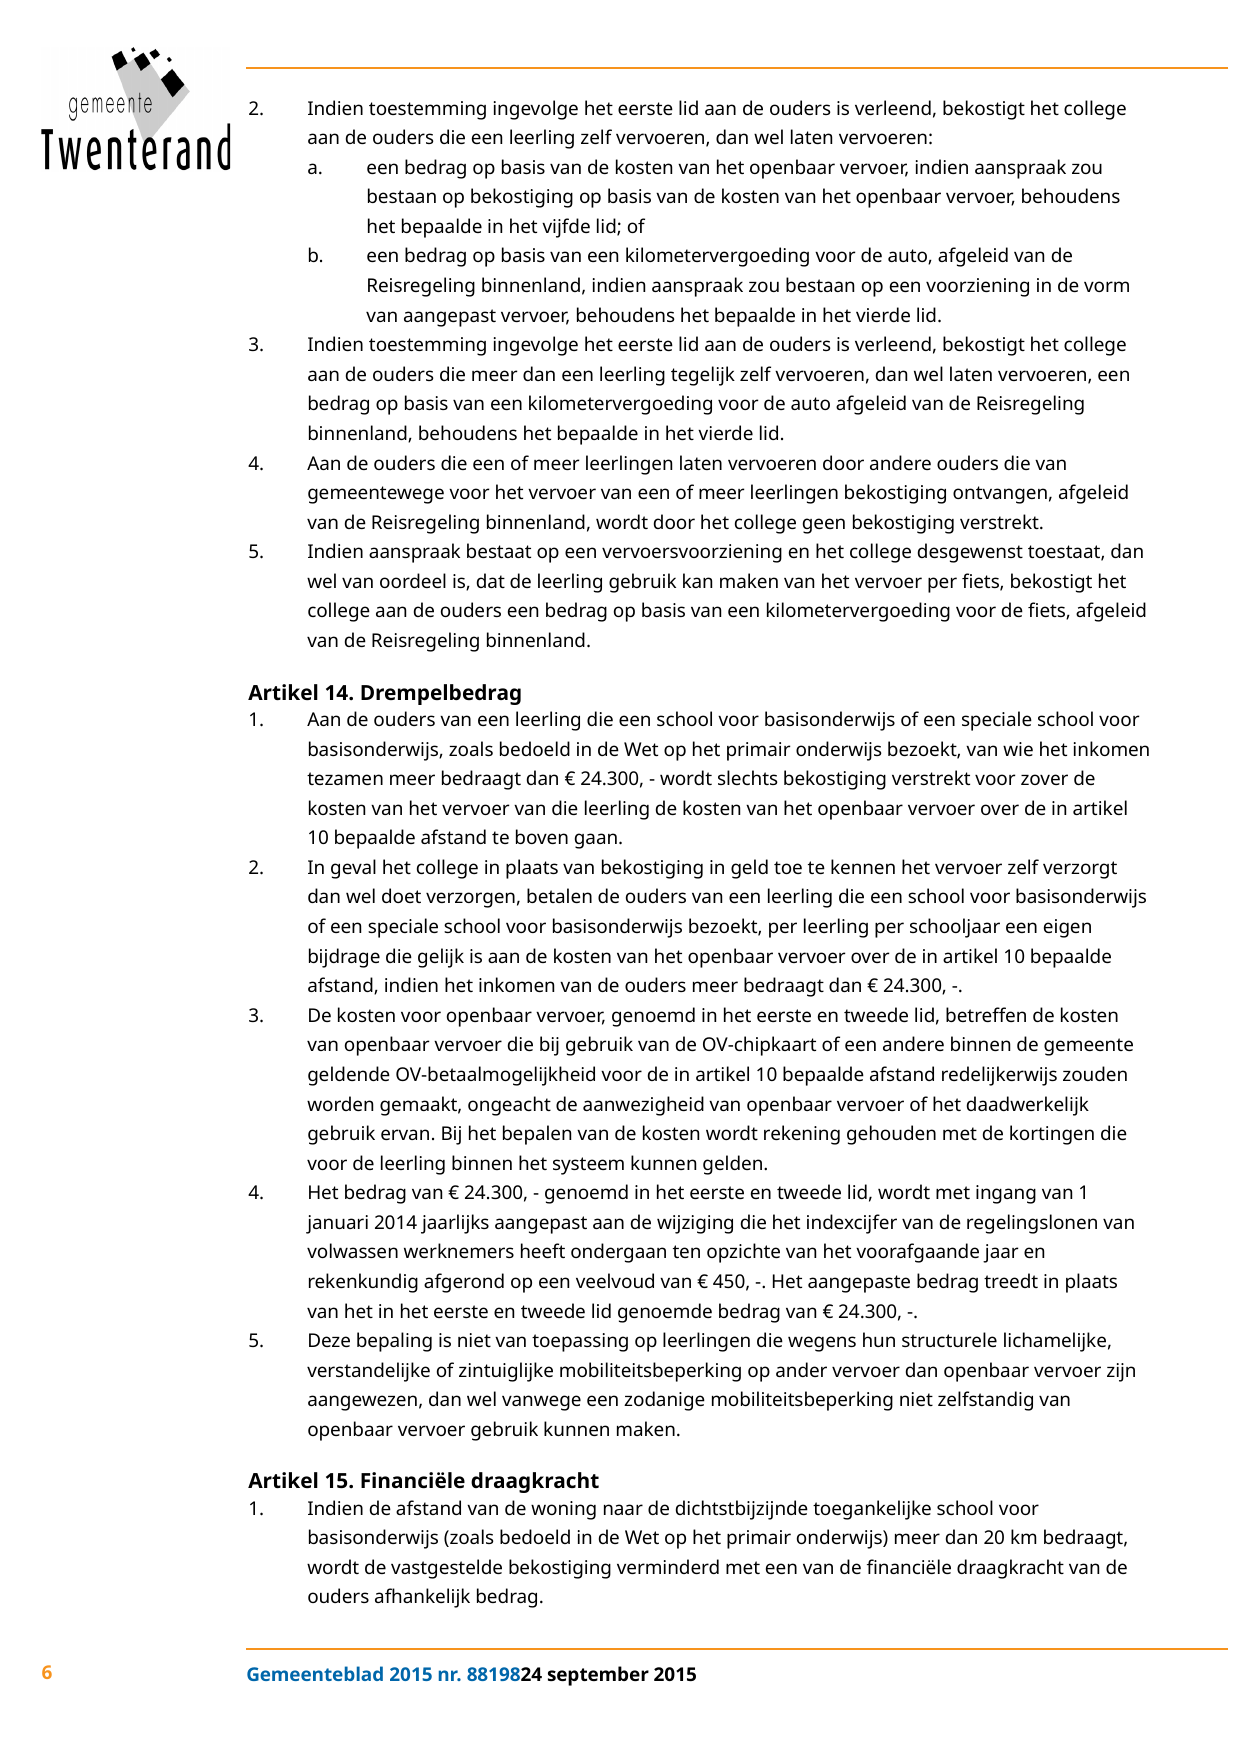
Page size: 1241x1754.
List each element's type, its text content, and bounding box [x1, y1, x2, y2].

text Artikel 14. Drempelbedrag [248, 678, 1152, 706]
list De kosten voor openbaar vervoer, genoemd in het eerste en tweede lid, betreffen de kosten van openbaar vervoer die bij gebruik van de OV-chipkaart of een andere binnen de gemeente geldende OV-betaalmogelijkheid voor de in artikel 10 bepaalde afstand redelijkerwijs zouden worden gemaakt, ongeacht de aanwezigheid van openbaar vervoer of het daadwerkelijk gebruik ervan. Bij het bepalen van de kosten wordt rekening gehouden met de kortingen die voor de leerling binnen het systeem kunnen gelden. [248, 1002, 1152, 1176]
list Deze bepaling is niet van toepassing op leerlingen die wegens hun structurele lichamelijke, verstandelijke of zintuiglijke mobiliteitsbeperking op ander vervoer dan openbaar vervoer zijn aangewezen, dan wel vanwege een zodanige mobiliteitsbeperking niet zelfstandig van openbaar vervoer gebruik kunnen maken. [248, 1327, 1152, 1442]
list Indien toestemming ingevolge het eerste lid aan de ouders is verleend, bekostigt het college aan de ouders die meer dan een leerling tegelijk zelf vervoeren, dan wel laten vervoeren, een bedrag op basis van een kilometervergoeding voor de auto afgeleid van de Reisregeling binnenland, behoudens het bepaalde in het vierde lid. [248, 331, 1152, 446]
text Artikel 15. Financiële draagkracht [248, 1467, 1152, 1495]
list een bedrag op basis van een kilometervergoeding voor de auto, afgeleid van de Reisregeling binnenland, indien aanspraak zou bestaan op een voorziening in de vorm van aangepast vervoer, behoudens het bepaalde in het vierde lid. [307, 243, 1152, 328]
list Indien de afstand van de woning naar de dichtstbijzijnde toegankelijke school voor basisonderwijs (zoals bedoeld in de Wet op het primair onderwijs) meer dan 20 km bedraagt, wordt de vastgestelde bekostiging verminderd met een van de financiële draagkracht van de ouders afhankelijk bedrag. [248, 1495, 1152, 1609]
list Indien aanspraak bestaat op een vervoersvoorziening en het college desgewenst toestaat, dan wel van oordeel is, dat de leerling gebruik kan maken van het vervoer per fiets, bekostigt het college aan de ouders een bedrag op basis van een kilometervergoeding voor de fiets, afgeleid van de Reisregeling binnenland. [248, 538, 1152, 653]
list Het bedrag van € 24.300, - genoemd in het eerste en tweede lid, wordt met ingang van 1 januari 2014 jaarlijks aangepast aan de wijziging die het indexcijfer van de regelingslonen van volwassen werknemers heeft ondergaan ten opzichte van het voorafgaande jaar en rekenkundig afgerond op een veelvoud van € 450, -. Het aangepaste bedrag treedt in plaats van het in het eerste en tweede lid genoemde bedrag van € 24.300, -. [248, 1179, 1152, 1323]
picture [41, 47, 231, 172]
list Aan de ouders die een of meer leerlingen laten vervoeren door andere ouders die van gemeentewege voor het vervoer van een of meer leerlingen bekostiging ontvangen, afgeleid van de Reisregeling binnenland, wordt door het college geen bekostiging verstrekt. [248, 450, 1152, 535]
list Indien toestemming ingevolge het eerste lid aan de ouders is verleend, bekostigt het college aan de ouders die een leerling zelf vervoeren, dan wel laten vervoeren: [248, 95, 1152, 150]
list Aan de ouders van een leerling die een school voor basisonderwijs of een speciale school voor basisonderwijs, zoals bedoeld in de Wet op het primair onderwijs bezoekt, van wie het inkomen tezamen meer bedraagt dan € 24.300, - wordt slechts bekostiging verstrekt voor zover de kosten van het vervoer van die leerling de kosten van het openbaar vervoer over de in artikel 10 bepaalde afstand te boven gaan. [248, 706, 1152, 850]
list een bedrag op basis van de kosten van het openbaar vervoer, indien aanspraak zou bestaan op bekostiging op basis van de kosten van het openbaar vervoer, behoudens het bepaalde in het vijfde lid; of [307, 154, 1152, 239]
list In geval het college in plaats van bekostiging in geld toe te kennen het vervoer zelf verzorgt dan wel doet verzorgen, betalen de ouders van een leerling die een school voor basisonderwijs of een speciale school voor basisonderwijs bezoekt, per leerling per schooljaar een eigen bijdrage die gelijk is aan de kosten van het openbaar vervoer over de in artikel 10 bepaalde afstand, indien het inkomen van de ouders meer bedraagt dan € 24.300, -. [248, 854, 1152, 998]
